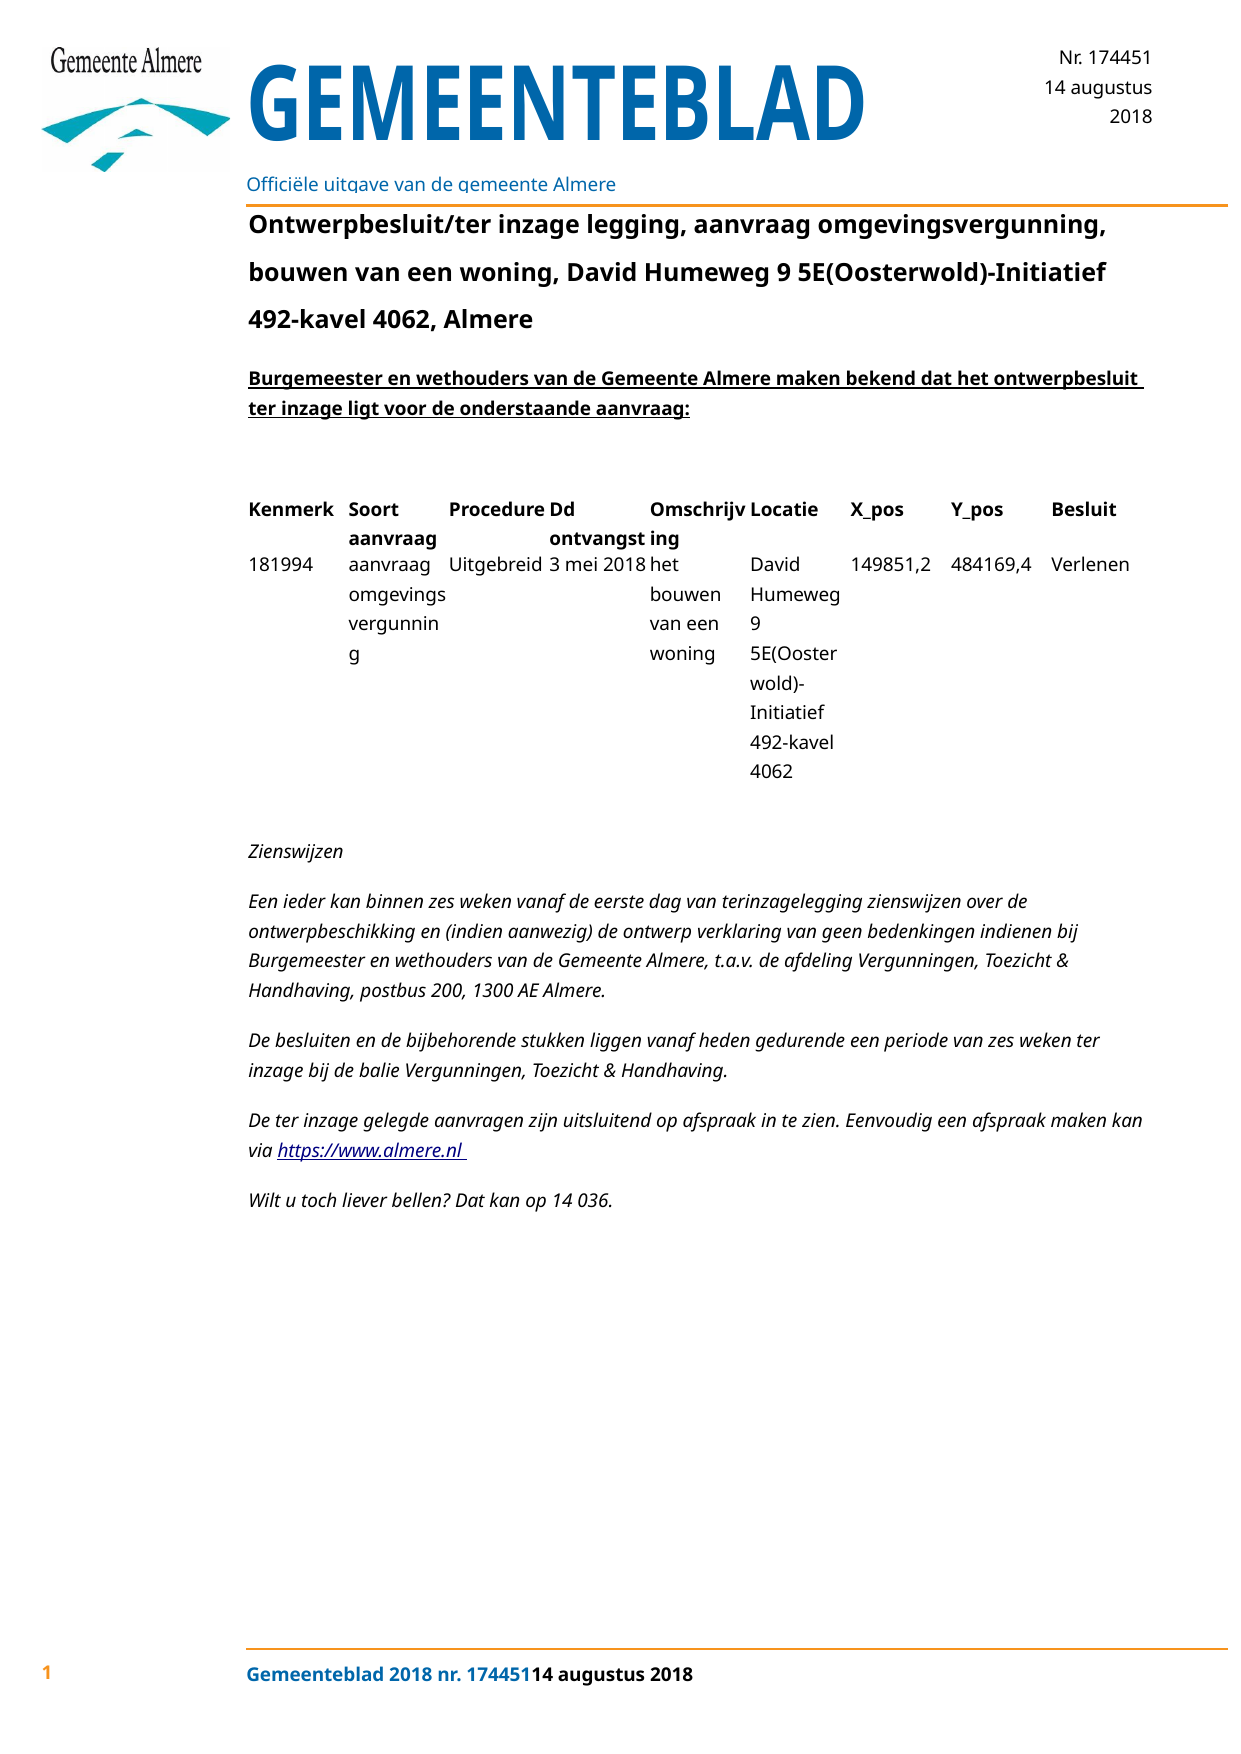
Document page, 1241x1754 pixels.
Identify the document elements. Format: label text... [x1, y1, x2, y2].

table_cell het bouwen van een woning [650, 551, 750, 784]
table_cell aanvraag omgevingsvergunning [348, 551, 449, 784]
text De ter inzage gelegde aanvragen zijn uitsluitend op afspraak in te zien. Eenvoudig een afspraak maken kan via https://www.almere.nl [248, 1107, 1152, 1163]
table_header Omschrijving [650, 496, 750, 551]
text Een ieder kan binnen zes weken vanaf de eerste dag van terinzagelegging zienswijzen over de ontwerpbeschikking en (indien aanwezig) de ontwerp verklaring van geen bedenkingen indienen bij Burgemeester en wethouders van de Gemeente Almere, t.a.v. de afdeling Vergunningen, Toezicht & Handhaving, postbus 200, 1300 AE Almere. [248, 888, 1152, 1003]
table_header Soort aanvraag [348, 496, 449, 551]
table_header Procedure [449, 496, 549, 551]
table_cell 149851,2 [850, 551, 951, 784]
text De besluiten en de bijbehorende stukken liggen vanaf heden gedurende een periode van zes weken ter inzage bij de balie Vergunningen, Toezicht & Handhaving. [248, 1027, 1152, 1083]
text Wilt u toch liever bellen? Dat kan op 14 036. [248, 1187, 1152, 1213]
table_cell Uitgebreid [449, 551, 549, 784]
table_cell 3 mei 2018 [549, 551, 649, 784]
table_header Dd ontvangst [549, 496, 649, 551]
table_cell David Humeweg 9 5E(Oosterwold)-Initiatief 492-kavel 4062 [750, 551, 850, 784]
table_header Locatie [750, 496, 850, 551]
picture [41, 47, 231, 172]
table_header Besluit [1051, 496, 1152, 551]
text Burgemeester en wethouders van de Gemeente Almere maken bekend dat het ontwerpbesluit ter inzage ligt voor de onderstaande aanvraag: [248, 366, 1152, 421]
table_header Kenmerk [248, 496, 348, 551]
table_cell 484169,4 [951, 551, 1051, 784]
text Zienswijzen [248, 838, 1152, 863]
table_cell 181994 [248, 551, 348, 784]
table_header X_pos [850, 496, 951, 551]
table_cell Verlenen [1051, 551, 1152, 784]
text Ontwerpbesluit/ter inzage legging, aanvraag omgevingsvergunning, bouwen van een woning, David Humeweg 9 5E(Oosterwold)-Initiatief 492-kavel 4062, Almere [248, 207, 1152, 336]
table_header Y_pos [951, 496, 1051, 551]
